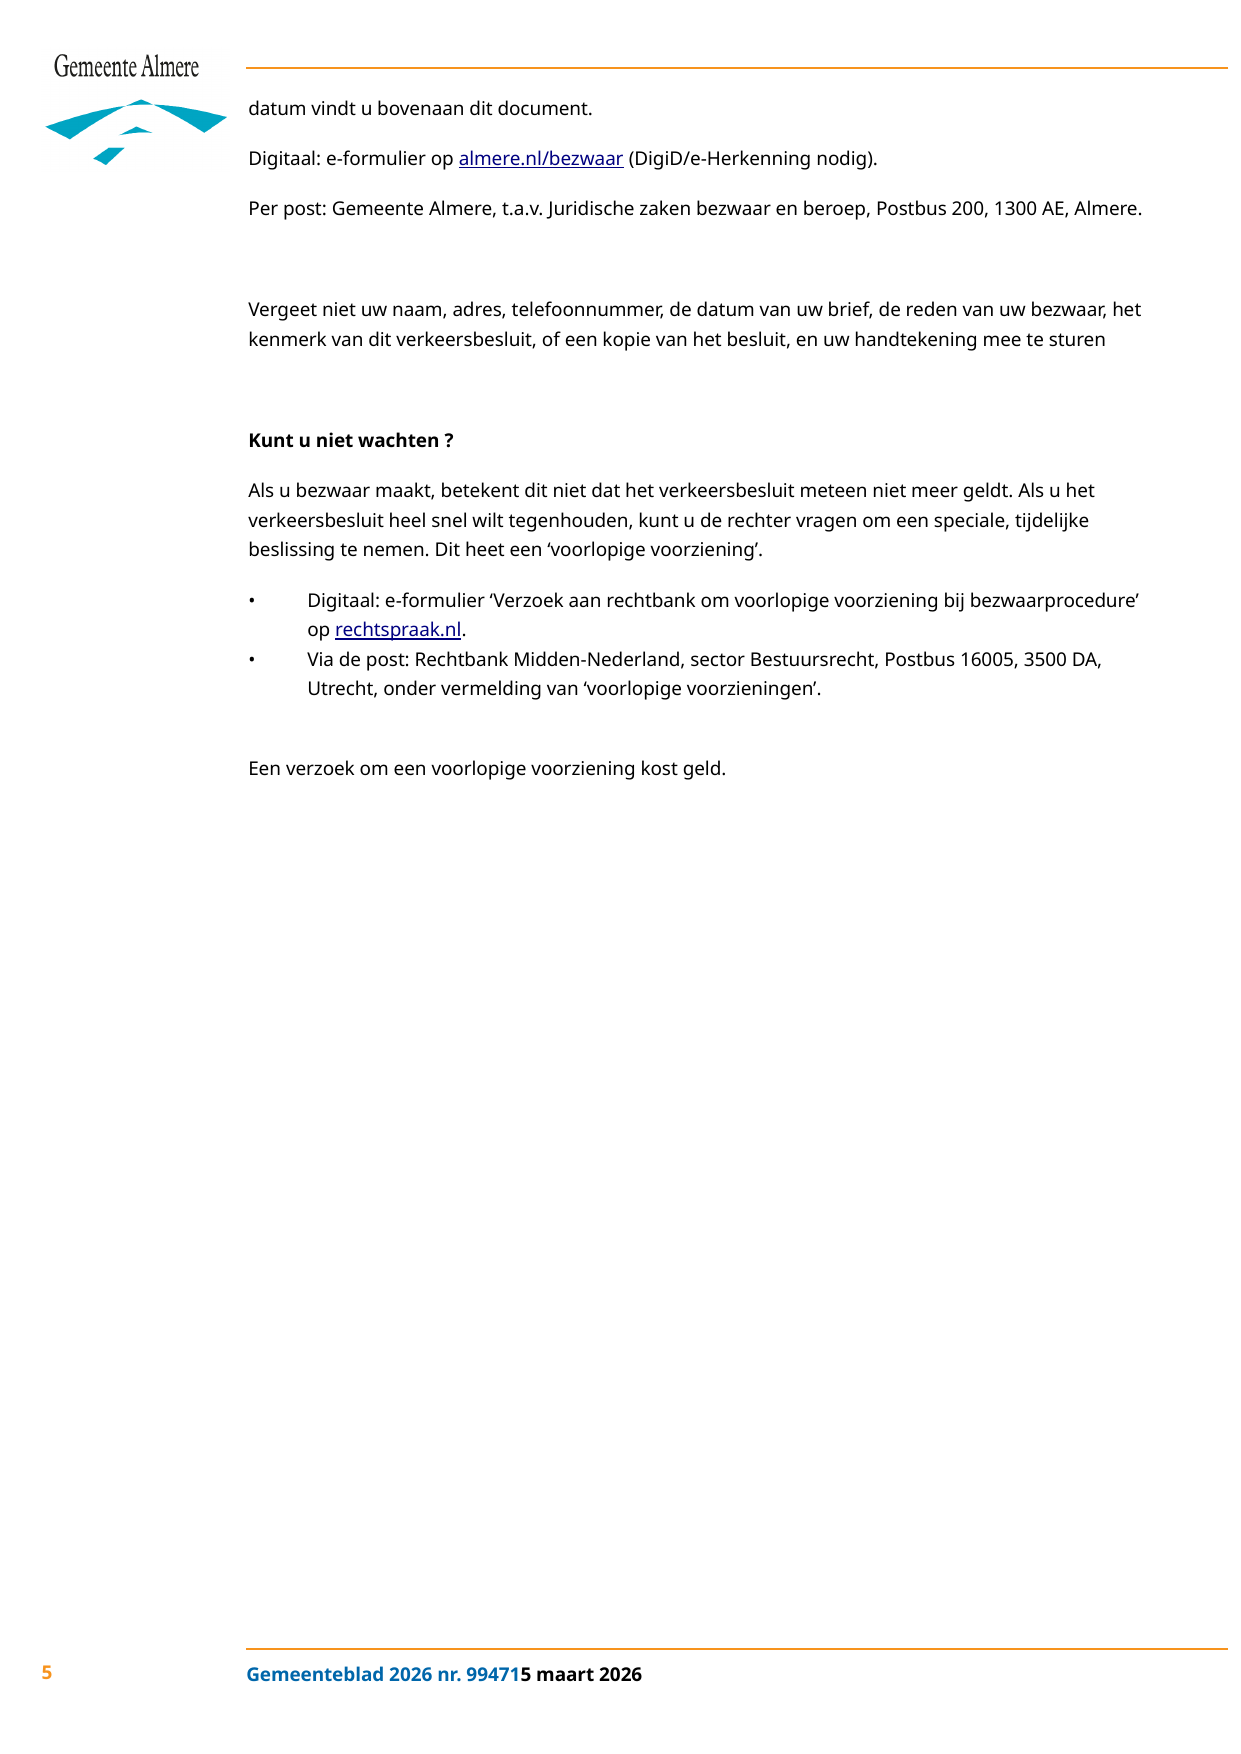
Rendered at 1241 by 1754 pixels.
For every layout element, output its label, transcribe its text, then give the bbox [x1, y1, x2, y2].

text Een verzoek om een voorlopige voorziening kost geld. [248, 756, 1152, 781]
text Vergeet niet uw naam, adres, telefoonnummer, de datum van uw brief, de reden van uw bezwaar, het kenmerk van dit verkeersbesluit, of een kopie van het besluit, en uw handtekening mee te sturen [248, 296, 1152, 352]
text Kunt u niet wachten ? [248, 427, 1152, 453]
list Via de post: Rechtbank Midden-Nederland, sector Bestuursrecht, Postbus 16005, 3500 DA, Utrecht, onder vermelding van ‘voorlopige voorzieningen’. [248, 646, 1152, 701]
list Digitaal: e-formulier ‘Verzoek aan rechtbank om voorlopige voorziening bij bezwaarprocedure’ op rechtspraak.nl. [248, 587, 1152, 642]
picture [41, 47, 231, 172]
text Per post: Gemeente Almere, t.a.v. Juridische zaken bezwaar en beroep, Postbus 200, 1300 AE, Almere. [248, 196, 1152, 221]
text datum vindt u bovenaan dit document. [248, 95, 1152, 121]
text Digitaal: e-formulier op almere.nl/bezwaar (DigiD/e-Herkenning nodig). [248, 145, 1152, 171]
text Als u bezwaar maakt, betekent dit niet dat het verkeersbesluit meteen niet meer geldt. Als u het verkeersbesluit heel snel wilt tegenhouden, kunt u de rechter vragen om een speciale, tijdelijke beslissing te nemen. Dit heet een ‘voorlopige voorziening’. [248, 477, 1152, 562]
